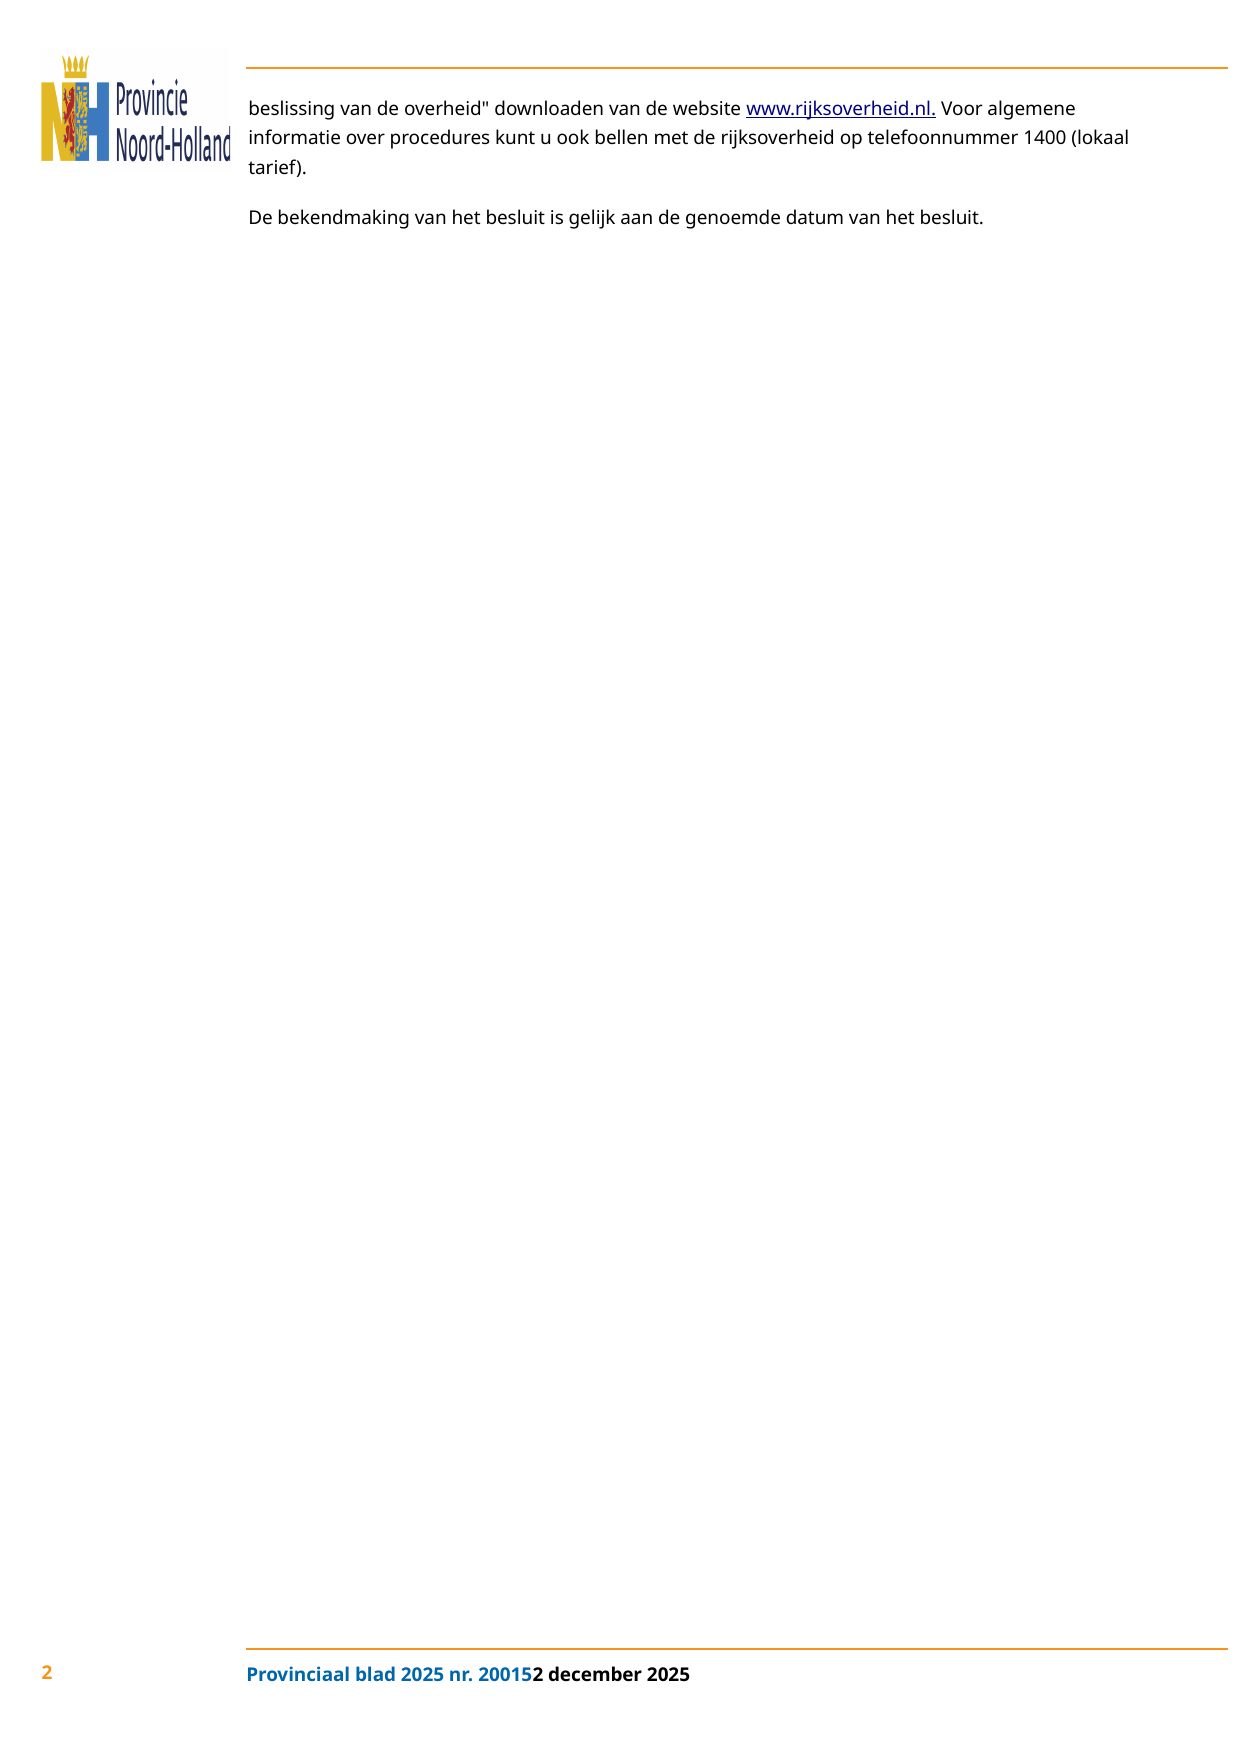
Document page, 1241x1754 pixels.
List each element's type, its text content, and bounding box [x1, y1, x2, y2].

picture [41, 47, 231, 172]
text De bekendmaking van het besluit is gelijk aan de genoemde datum van het besluit. [248, 204, 1152, 230]
text beslissing van de overheid" downloaden van de website www.rijksoverheid.nl. Voor algemene informatie over procedures kunt u ook bellen met de rijksoverheid op telefoonnummer 1400 (lokaal tarief). [248, 95, 1152, 180]
